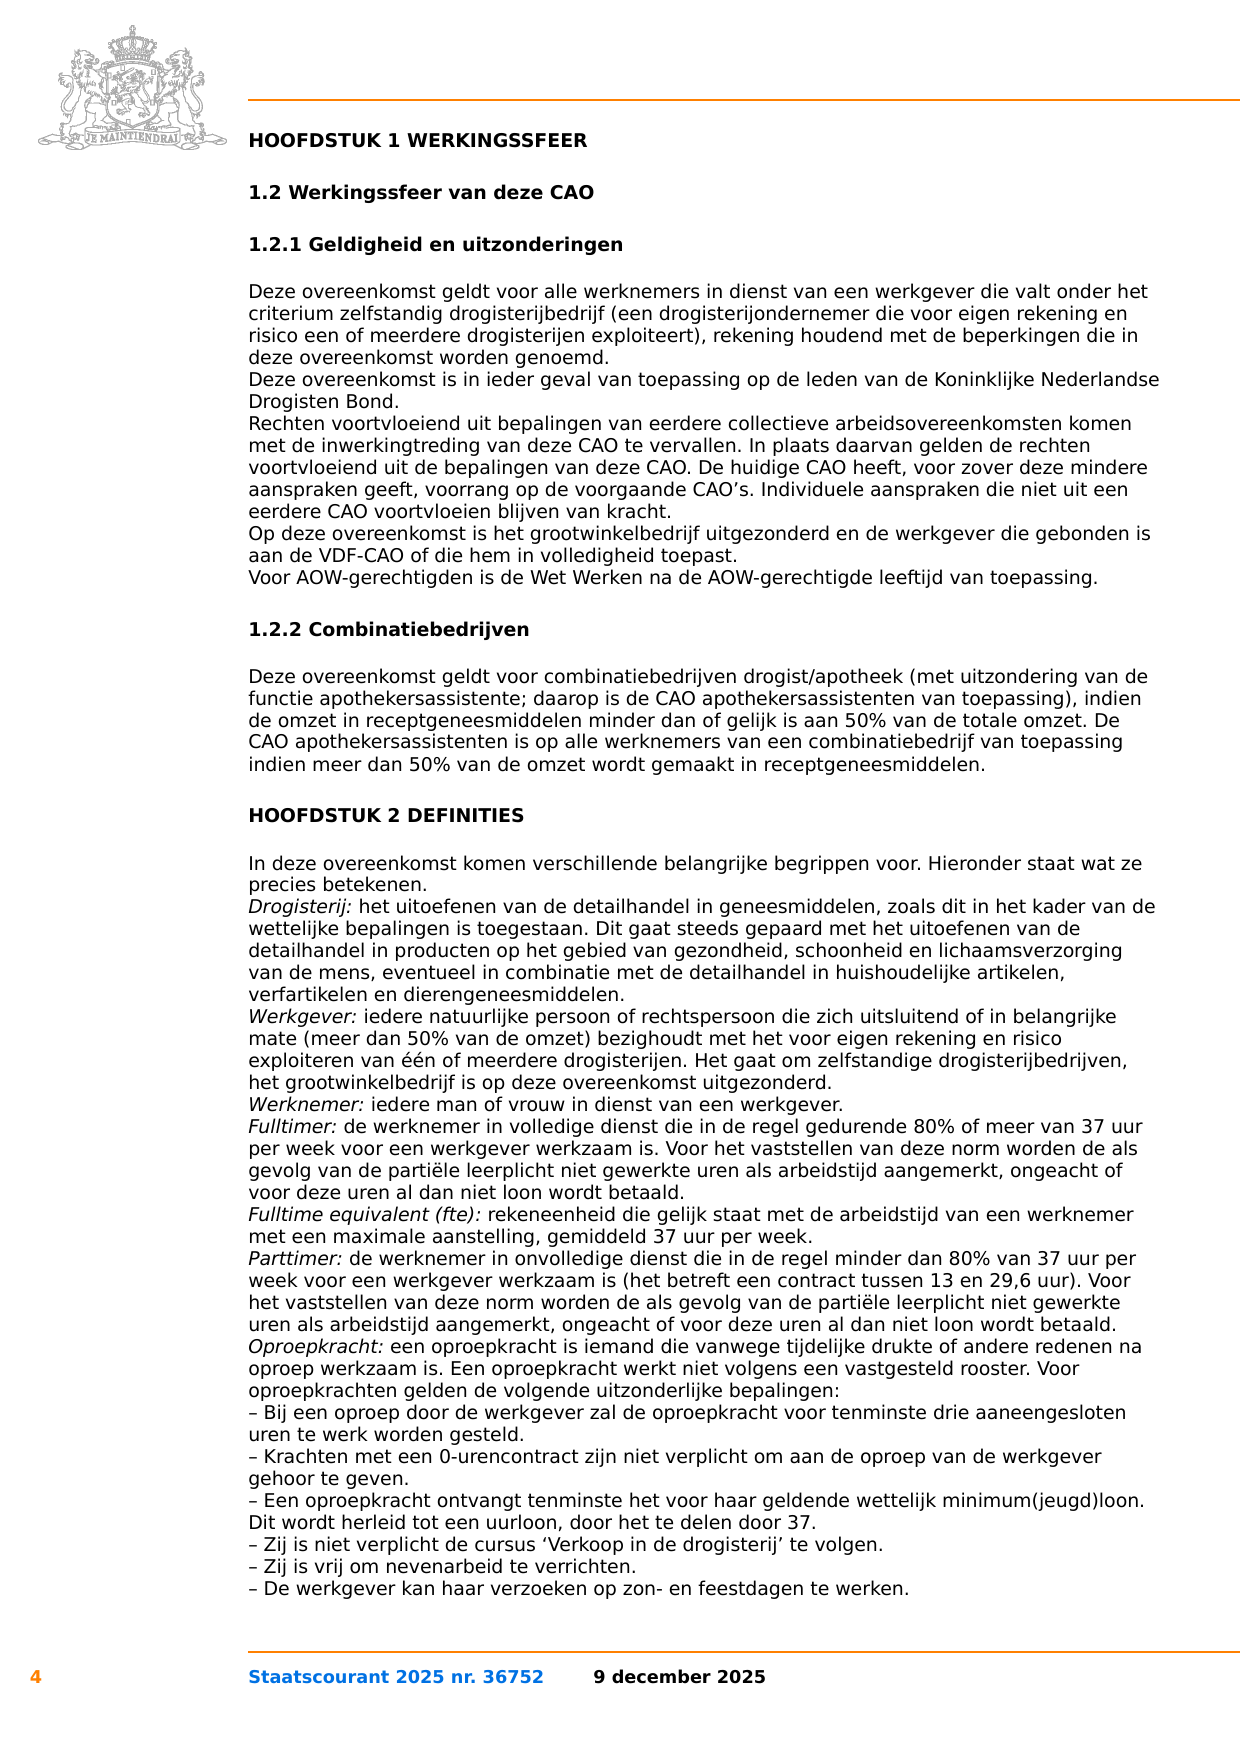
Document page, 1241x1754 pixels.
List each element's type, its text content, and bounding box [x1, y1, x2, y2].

text Op deze overeenkomst is het grootwinkelbedrijf uitgezonderd en de werkgever die gebonden is aan de VDF-CAO of die hem in volledigheid toepast. [248, 523, 1163, 567]
subtitle HOOFDSTUK 2 DEFINITIES [248, 805, 1163, 827]
text Fulltime equivalent (fte): rekeneenheid die gelijk staat met de arbeidstijd van een werknemer met een maximale aanstelling, gemiddeld 37 uur per week. [248, 1204, 1163, 1248]
text Werkgever: iedere natuurlijke persoon of rechtspersoon die zich uitsluitend of in belangrijke mate (meer dan 50% van de omzet) bezighoudt met het voor eigen rekening en risico exploiteren van één of meerdere drogisterijen. Het gaat om zelfstandige drogisterijbedrijven, het grootwinkelbedrijf is op deze overeenkomst uitgezonderd. [248, 1006, 1163, 1094]
text – Bij een oproep door de werkgever zal de oproepkracht voor tenminste drie aaneengesloten uren te werk worden gesteld. [248, 1402, 1163, 1446]
text Voor AOW-gerechtigden is de Wet Werken na de AOW-gerechtigde leeftijd van toepassing. [248, 567, 1163, 588]
text Oproepkracht: een oproepkracht is iemand die vanwege tijdelijke drukte of andere redenen na oproep werkzaam is. Een oproepkracht werkt niet volgens een vastgesteld rooster. Voor oproepkrachten gelden de volgende uitzonderlijke bepalingen: [248, 1336, 1163, 1402]
text Parttimer: de werknemer in onvolledige dienst die in de regel minder dan 80% van 37 uur per week voor een werkgever werkzaam is (het betreft een contract tussen 13 en 29,6 uur). Voor het vaststellen van deze norm worden de als gevolg van de partiële leerplicht niet gewerkte uren als arbeidstijd aangemerkt, ongeacht of voor deze uren al dan niet loon wordt betaald. [248, 1248, 1163, 1336]
text Werknemer: iedere man of vrouw in dienst van een werkgever. [248, 1094, 1163, 1116]
text Deze overeenkomst is in ieder geval van toepassing op de leden van de Koninklijke Nederlandse Drogisten Bond. [248, 369, 1163, 413]
picture [38, 25, 227, 150]
text In deze overeenkomst komen verschillende belangrijke begrippen voor. Hieronder staat wat ze precies betekenen. [248, 852, 1163, 896]
text Deze overeenkomst geldt voor alle werknemers in dienst van een werkgever die valt onder het criterium zelfstandig drogisterijbedrijf (een drogisterijondernemer die voor eigen rekening en risico een of meerdere drogisterijen exploiteert), rekening houdend met de beperkingen die in deze overeenkomst worden genoemd. [248, 281, 1163, 369]
text – Zij is niet verplicht de cursus ‘Verkoop in de drogisterij’ te volgen. [248, 1534, 1163, 1556]
subtitle 1.2.1 Geldigheid en uitzonderingen [248, 234, 1163, 256]
text – Een oproepkracht ontvangt tenminste het voor haar geldende wettelijk minimum(jeugd)loon. Dit wordt herleid tot een uurloon, door het te delen door 37. [248, 1490, 1163, 1534]
text – Zij is vrij om nevenarbeid te verrichten. [248, 1556, 1163, 1578]
subtitle HOOFDSTUK 1 WERKINGSSFEER [248, 130, 1163, 152]
text Drogisterij: het uitoefenen van de detailhandel in geneesmiddelen, zoals dit in het kader van de wettelijke bepalingen is toegestaan. Dit gaat steeds gepaard met het uitoefenen van de detailhandel in producten op het gebied van gezondheid, schoonheid en lichaamsverzorging van de mens, eventueel in combinatie met de detailhandel in huishoudelijke artikelen, verfartikelen en dierengeneesmiddelen. [248, 896, 1163, 1006]
text Deze overeenkomst geldt voor combinatiebedrijven drogist/apotheek (met uitzondering van de functie apothekersassistente; daarop is de CAO apothekersassistenten van toepassing), indien de omzet in receptgeneesmiddelen minder dan of gelijk is aan 50% van de totale omzet. De CAO apothekersassistenten is op alle werknemers van een combinatiebedrijf van toepassing indien meer dan 50% van de omzet wordt gemaakt in receptgeneesmiddelen. [248, 666, 1163, 775]
text – De werkgever kan haar verzoeken op zon- en feestdagen te werken. [248, 1578, 1163, 1600]
subtitle 1.2.2 Combinatiebedrijven [248, 618, 1163, 641]
text Fulltimer: de werknemer in volledige dienst die in de regel gedurende 80% of meer van 37 uur per week voor een werkgever werkzaam is. Voor het vaststellen van deze norm worden de als gevolg van de partiële leerplicht niet gewerkte uren als arbeidstijd aangemerkt, ongeacht of voor deze uren al dan niet loon wordt betaald. [248, 1116, 1163, 1204]
text – Krachten met een 0-urencontract zijn niet verplicht om aan de oproep van de werkgever gehoor te geven. [248, 1446, 1163, 1490]
text Rechten voortvloeiend uit bepalingen van eerdere collectieve arbeidsovereenkomsten komen met de inwerkingtreding van deze CAO te vervallen. In plaats daarvan gelden de rechten voortvloeiend uit de bepalingen van deze CAO. De huidige CAO heeft, voor zover deze mindere aanspraken geeft, voorrang op de voorgaande CAO’s. Individuele aanspraken die niet uit een eerdere CAO voortvloeien blijven van kracht. [248, 413, 1163, 523]
subtitle 1.2 Werkingssfeer van deze CAO [248, 182, 1163, 204]
